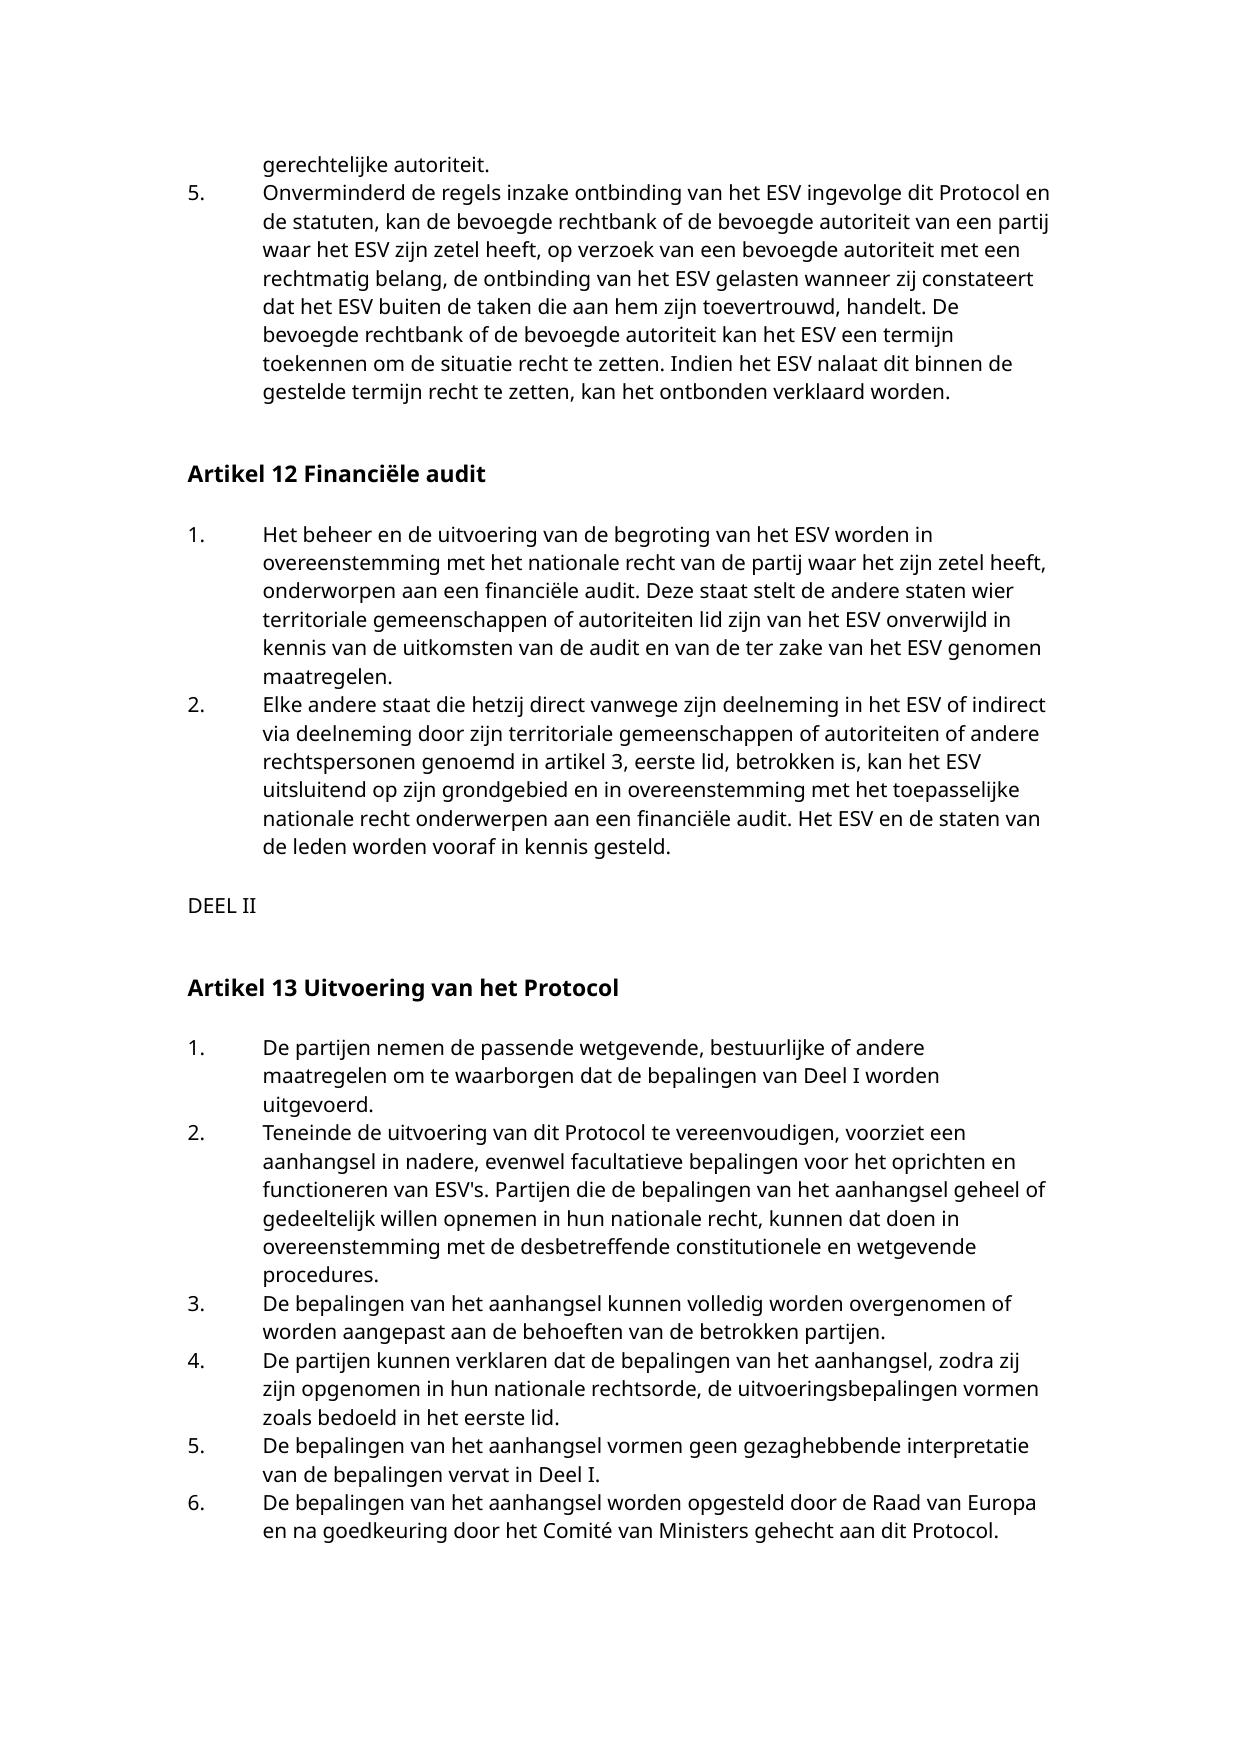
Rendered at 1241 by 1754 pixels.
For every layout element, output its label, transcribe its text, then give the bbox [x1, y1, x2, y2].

subtitle DEEL II [187, 891, 1053, 919]
list De partijen kunnen verklaren dat de bepalingen van het aanhangsel, zodra zij zijn opgenomen in hun nationale rechtsorde, de uitvoeringsbepalingen vormen zoals bedoeld in het eerste lid. [187, 1346, 1053, 1431]
list De bepalingen van het aanhangsel kunnen volledig worden overgenomen of worden aangepast aan de behoeften van de betrokken partijen. [187, 1289, 1053, 1346]
list Het beheer en de uitvoering van de begroting van het ESV worden in overeenstemming met het nationale recht van de partij waar het zijn zetel heeft, onderworpen aan een financiële audit. Deze staat stelt de andere staten wier territoriale gemeenschappen of autoriteiten lid zijn van het ESV onverwijld in kennis van de uitkomsten van de audit en van de ter zake van het ESV genomen maatregelen. [187, 520, 1053, 690]
list Onverminderd de regels inzake ontbinding van het ESV ingevolge dit Protocol en de statuten, kan de bevoegde rechtbank of de bevoegde autoriteit van een partij waar het ESV zijn zetel heeft, op verzoek van een bevoegde autoriteit met een rechtmatig belang, de ontbinding van het ESV gelasten wanneer zij constateert dat het ESV buiten de taken die aan hem zijn toevertrouwd, handelt. De bevoegde rechtbank of de bevoegde autoriteit kan het ESV een termijn toekennen om de situatie recht te zetten. Indien het ESV nalaat dit binnen de gestelde termijn recht te zetten, kan het ontbonden verklaard worden. [187, 178, 1053, 406]
list Elke andere staat die hetzij direct vanwege zijn deelneming in het ESV of indirect via deelneming door zijn territoriale gemeenschappen of autoriteiten of andere rechtspersonen genoemd in artikel 3, eerste lid, betrokken is, kan het ESV uitsluitend op zijn grondgebied en in overeenstemming met het toepasselijke nationale recht onderwerpen aan een financiële audit. Het ESV en de staten van de leden worden vooraf in kennis gesteld. [187, 690, 1053, 861]
list De bepalingen van het aanhangsel vormen geen gezaghebbende interpretatie van de bepalingen vervat in Deel I. [187, 1431, 1053, 1488]
subtitle Artikel 13 Uitvoering van het Protocol [187, 972, 1053, 1003]
list De bepalingen van het aanhangsel worden opgesteld door de Raad van Europa en na goedkeuring door het Comité van Ministers gehecht aan dit Protocol. [187, 1488, 1053, 1545]
list De partijen nemen de passende wetgevende, bestuurlijke of andere maatregelen om te waarborgen dat de bepalingen van Deel I worden uitgevoerd. [187, 1033, 1053, 1118]
list gerechtelijke autoriteit. [187, 150, 1053, 178]
list Teneinde de uitvoering van dit Protocol te vereenvoudigen, voorziet een aanhangsel in nadere, evenwel facultatieve bepalingen voor het oprichten en functioneren van ESV's. Partijen die de bepalingen van het aanhangsel geheel of gedeeltelijk willen opnemen in hun nationale recht, kunnen dat doen in overeenstemming met de desbetreffende constitutionele en wetgevende procedures. [187, 1118, 1053, 1289]
subtitle Artikel 12 Financiële audit [187, 458, 1053, 490]
